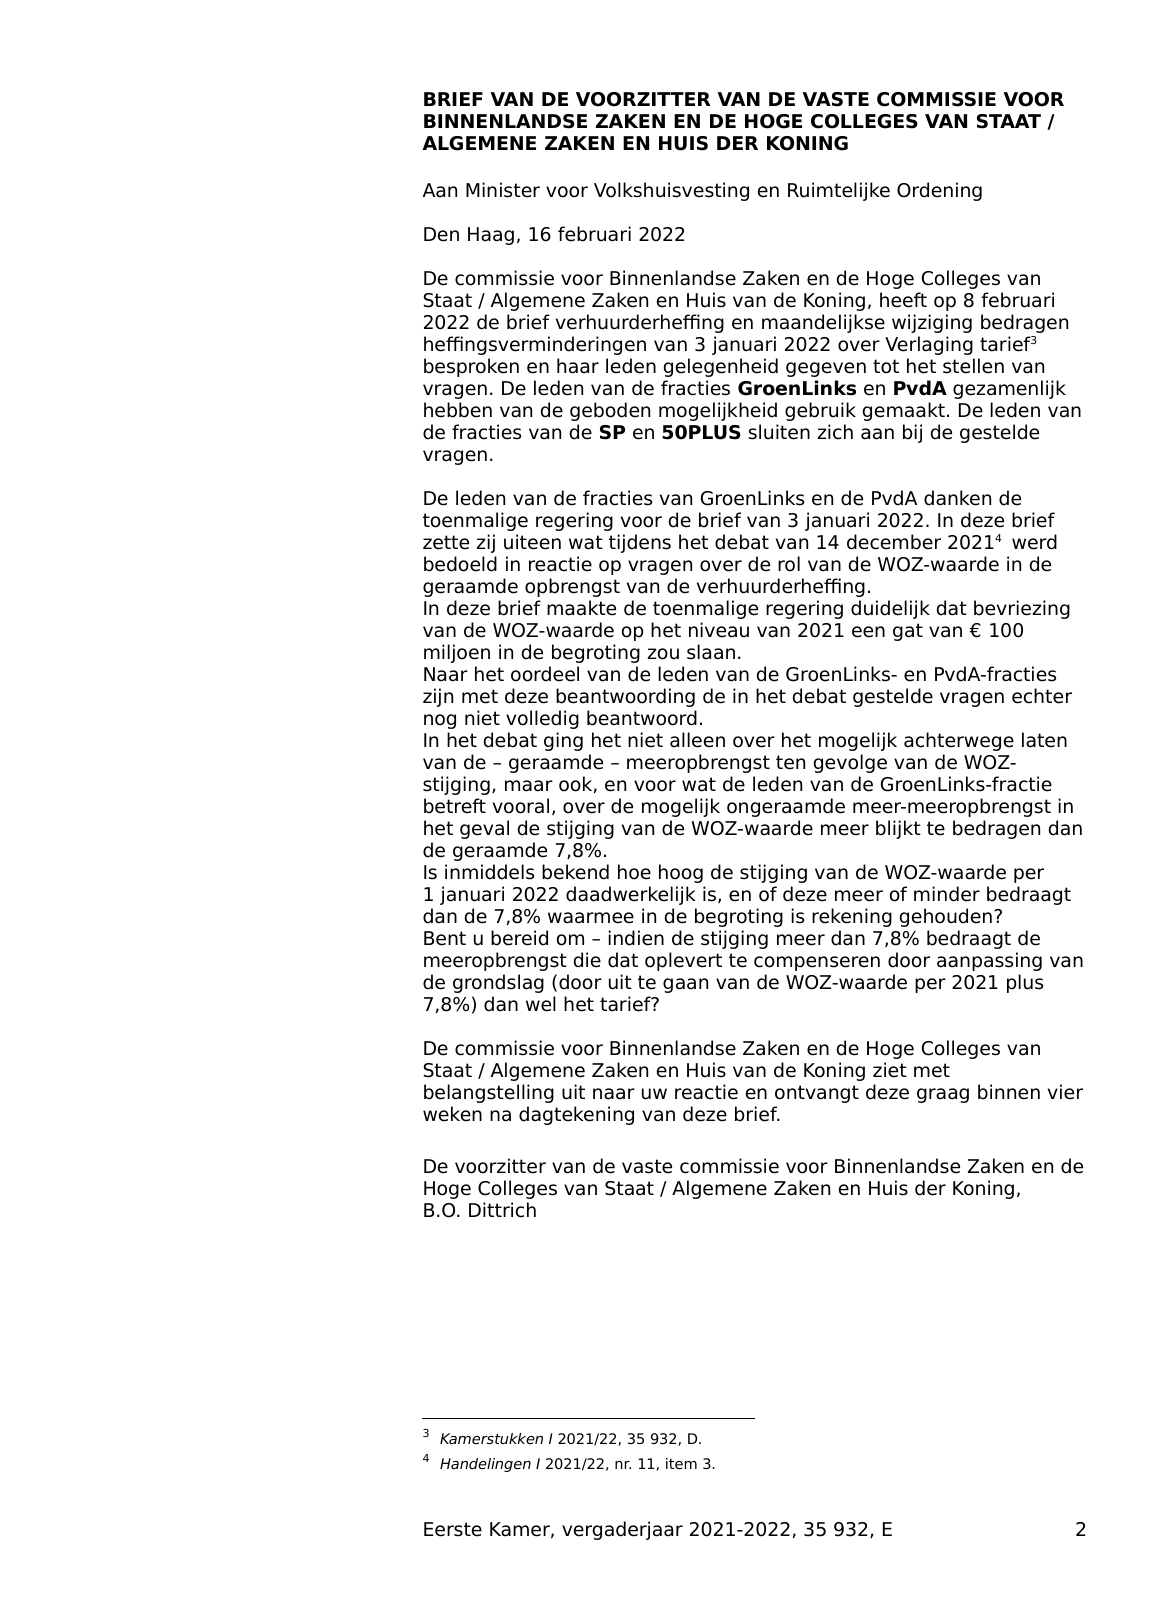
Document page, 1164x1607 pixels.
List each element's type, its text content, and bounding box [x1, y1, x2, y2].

text In het debat ging het niet alleen over het mogelijk achterwege laten van de – geraamde – meeropbrengst ten gevolge van de WOZ-stijging, maar ook, en voor wat de leden van de GroenLinks-fractie betreft vooral, over de mogelijk ongeraamde meer-meeropbrengst in het geval de stijging van de WOZ-waarde meer blijkt te bedragen dan de geraamde 7,8%. [422, 730, 1087, 862]
text De commissie voor Binnenlandse Zaken en de Hoge Colleges van Staat / Algemene Zaken en Huis van de Koning ziet met belangstelling uit naar uw reactie en ontvangt deze graag binnen vier [422, 1038, 1087, 1104]
text Aan Minister voor Volkshuisvesting en Ruimtelijke Ordening [422, 180, 1087, 202]
text Den Haag, 16 februari 2022 [422, 224, 1087, 246]
text Kamerstukken I 2021/22, 35 932, D. [422, 1427, 1087, 1449]
text De leden van de fracties van GroenLinks en de PvdA danken de toenmalige regering voor de brief van 3 januari 2022. In deze brief zette zij uiteen wat tijdens het debat van 14 december 2021 werd bedoeld in reactie op vragen over de rol van de WOZ-waarde in de geraamde opbrengst van de verhuurderheffing. [422, 488, 1087, 598]
text Bent u bereid om – indien de stijging meer dan 7,8% bedraagt de meeropbrengst die dat oplevert te compenseren door aanpassing van de grondslag (door uit te gaan van de WOZ-waarde per 2021 plus 7,8%) dan wel het tarief? [422, 928, 1087, 1016]
text weken na dagtekening van deze brief. [422, 1104, 1087, 1126]
subtitle BRIEF VAN DE VOORZITTER VAN DE VASTE COMMISSIE VOOR BINNENLANDSE ZAKEN EN DE HOGE COLLEGES VAN STAAT / ALGEMENE ZAKEN EN HUIS DER KONING [422, 89, 1087, 155]
text De voorzitter van de vaste commissie voor Binnenlandse Zaken en de Hoge Colleges van Staat / Algemene Zaken en Huis der Koning, B.O. Dittrich [422, 1156, 1087, 1222]
text Is inmiddels bekend hoe hoog de stijging van de WOZ-waarde per 1 januari 2022 daadwerkelijk is, en of deze meer of minder bedraagt dan de 7,8% waarmee in de begroting is rekening gehouden? [422, 862, 1087, 928]
text Naar het oordeel van de leden van de GroenLinks- en PvdA-fracties zijn met deze beantwoording de in het debat gestelde vragen echter nog niet volledig beantwoord. [422, 664, 1087, 730]
text In deze brief maakte de toenmalige regering duidelijk dat bevriezing van de WOZ-waarde op het niveau van 2021 een gat van € 100 miljoen in de begroting zou slaan. [422, 598, 1087, 664]
text Handelingen I 2021/22, nr. 11, item 3. [422, 1452, 1087, 1474]
text De commissie voor Binnenlandse Zaken en de Hoge Colleges van Staat / Algemene Zaken en Huis van de Koning, heeft op 8 februari 2022 de brief verhuurderheffing en maandelijkse wijziging bedragen heffingsverminderingen van 3 januari 2022 over Verlaging tarief besproken en haar leden gelegenheid gegeven tot het stellen van vragen. De leden van de fracties GroenLinks en PvdA gezamenlijk hebben van de geboden mogelijkheid gebruik gemaakt. De leden van de fracties van de SP en 50PLUS sluiten zich aan bij de gestelde vragen. [422, 268, 1087, 466]
